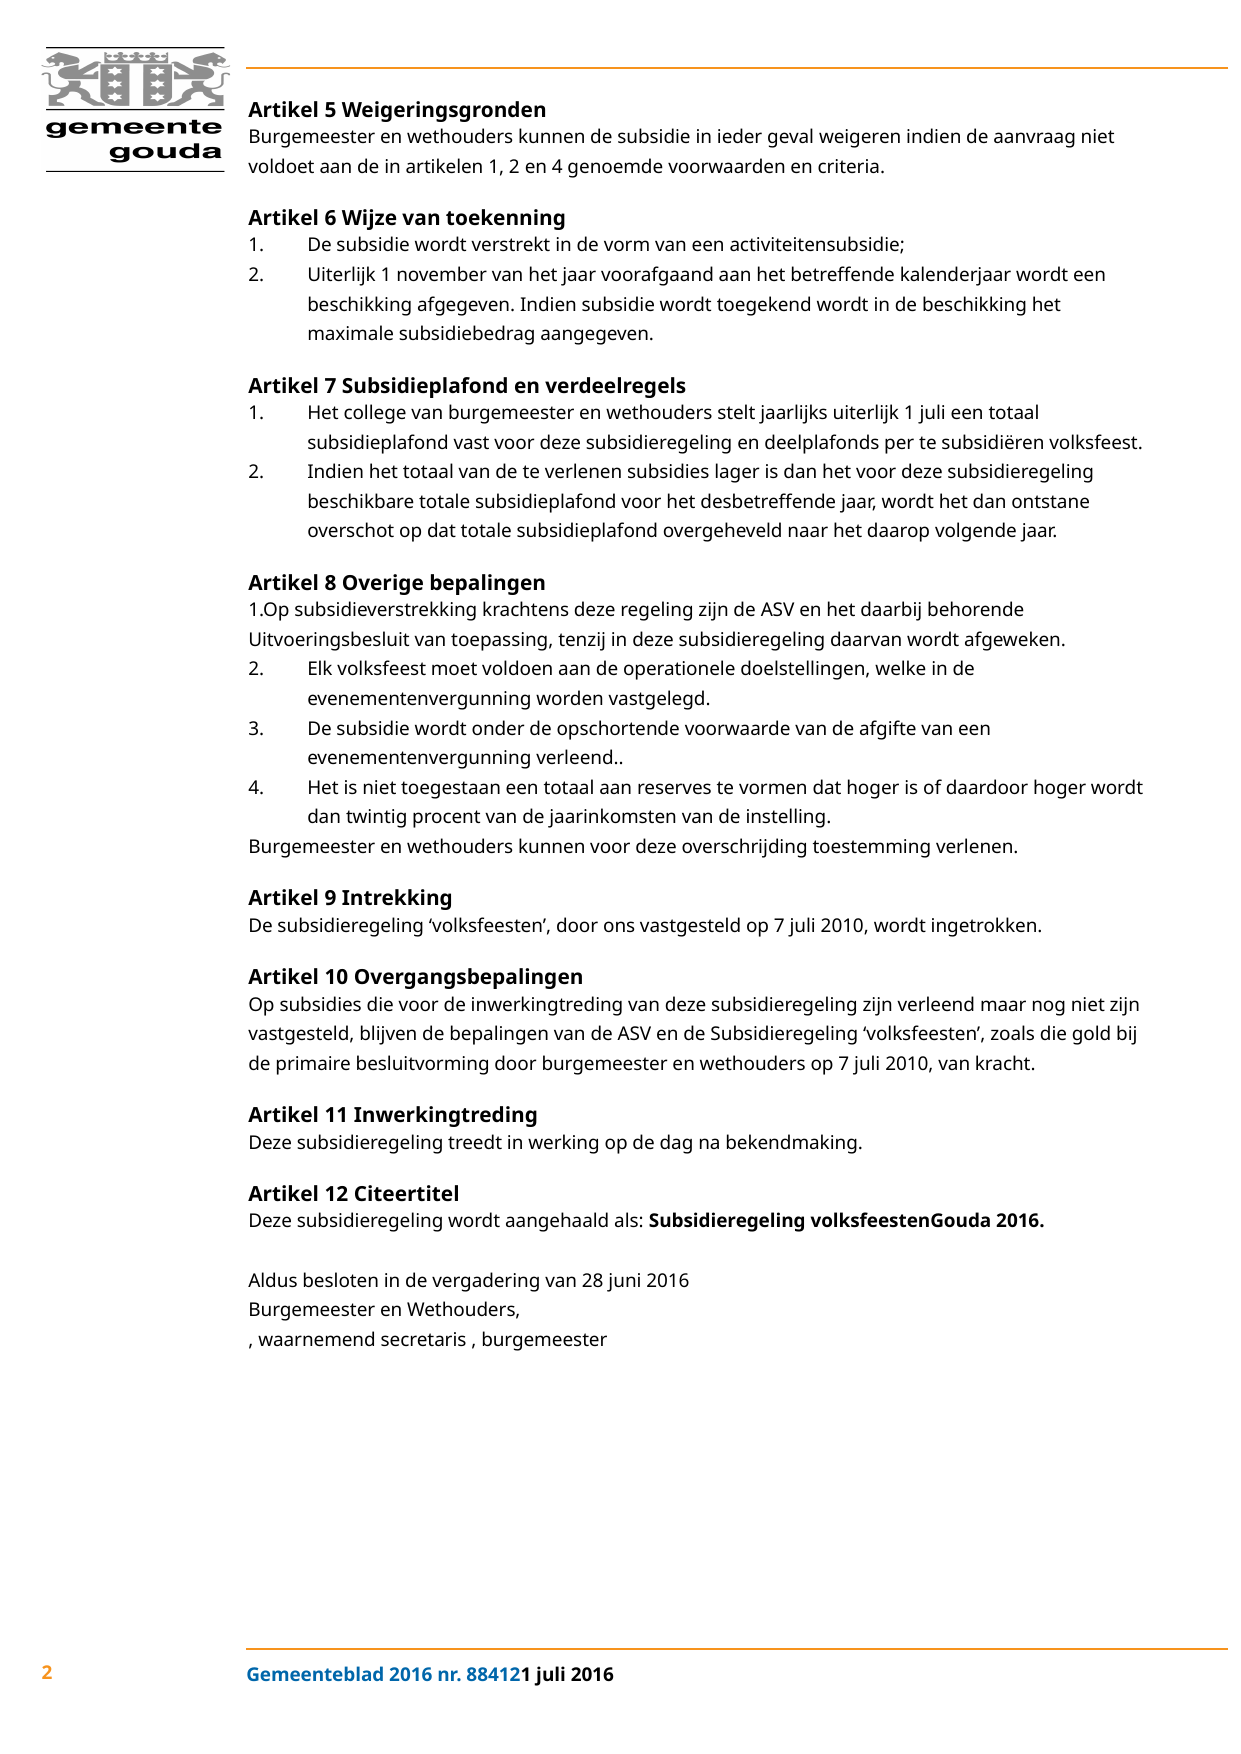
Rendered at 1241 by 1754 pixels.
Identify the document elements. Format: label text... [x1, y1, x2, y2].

text Artikel 10 Overgangsbepalingen [248, 962, 1152, 991]
text Artikel 9 Intrekking [248, 883, 1152, 912]
text Deze subsidieregeling treedt in werking op de dag na bekendmaking. [248, 1129, 1152, 1154]
text Artikel 12 Citeertitel [248, 1179, 1152, 1208]
text Artikel 6 Wijze van toekenning [248, 203, 1152, 232]
list Elk volksfeest moet voldoen aan de operationele doelstellingen, welke in de evenementenvergunning worden vastgelegd. [248, 656, 1152, 711]
text , waarnemend secretaris , burgemeester [248, 1326, 1152, 1352]
list De subsidie wordt onder de opschortende voorwaarde van de afgifte van een evenementenvergunning verleend.. [248, 715, 1152, 770]
text Burgemeester en wethouders kunnen voor deze overschrijding toestemming verlenen. [248, 833, 1152, 859]
text Artikel 11 Inwerkingtreding [248, 1100, 1152, 1129]
text Op subsidies die voor de inwerkingtreding van deze subsidieregeling zijn verleend maar nog niet zijn vastgesteld, blijven de bepalingen van de ASV en de Subsidieregeling ‘volksfeesten’, zoals die gold bij de primaire besluitvorming door burgemeester en wethouders op 7 juli 2010, van kracht. [248, 991, 1152, 1076]
text Burgemeester en Wethouders, [248, 1296, 1152, 1322]
text Artikel 7 Subsidieplafond en verdeelregels [248, 371, 1152, 399]
list Uiterlijk 1 november van het jaar voorafgaand aan het betreffende kalenderjaar wordt een beschikking afgegeven. Indien subsidie wordt toegekend wordt in de beschikking het maximale subsidiebedrag aangegeven. [248, 261, 1152, 346]
list De subsidie wordt verstrekt in de vorm van een activiteitensubsidie; [248, 232, 1152, 257]
text Uitvoeringsbesluit van toepassing, tenzij in deze subsidieregeling daarvan wordt afgeweken. [248, 626, 1152, 652]
list Indien het totaal van de te verlenen subsidies lager is dan het voor deze subsidieregeling beschikbare totale subsidieplafond voor het desbetreffende jaar, wordt het dan ontstane overschot op dat totale subsidieplafond overgeheveld naar het daarop volgende jaar. [248, 458, 1152, 543]
picture [41, 47, 231, 172]
text 1.Op subsidieverstrekking krachtens deze regeling zijn de ASV en het daarbij behorende [248, 596, 1152, 622]
list Het college van burgemeester en wethouders stelt jaarlijks uiterlijk 1 juli een totaal subsidieplafond vast voor deze subsidieregeling en deelplafonds per te subsidiëren volksfeest. [248, 399, 1152, 454]
text Burgemeester en wethouders kunnen de subsidie in ieder geval weigeren indien de aanvraag niet voldoet aan de in artikelen 1, 2 en 4 genoemde voorwaarden en criteria. [248, 123, 1152, 178]
text De subsidieregeling ‘volksfeesten’, door ons vastgesteld op 7 juli 2010, wordt ingetrokken. [248, 912, 1152, 938]
text Artikel 5 Weigeringsgronden [248, 95, 1152, 123]
text Aldus besloten in de vergadering van 28 juni 2016 [248, 1267, 1152, 1293]
text Artikel 8 Overige bepalingen [248, 568, 1152, 596]
text Deze subsidieregeling wordt aangehaald als: Subsidieregeling volksfeestenGouda 2016. [248, 1208, 1152, 1233]
list Het is niet toegestaan een totaal aan reserves te vormen dat hoger is of daardoor hoger wordt dan twintig procent van de jaarinkomsten van de instelling. [248, 774, 1152, 829]
